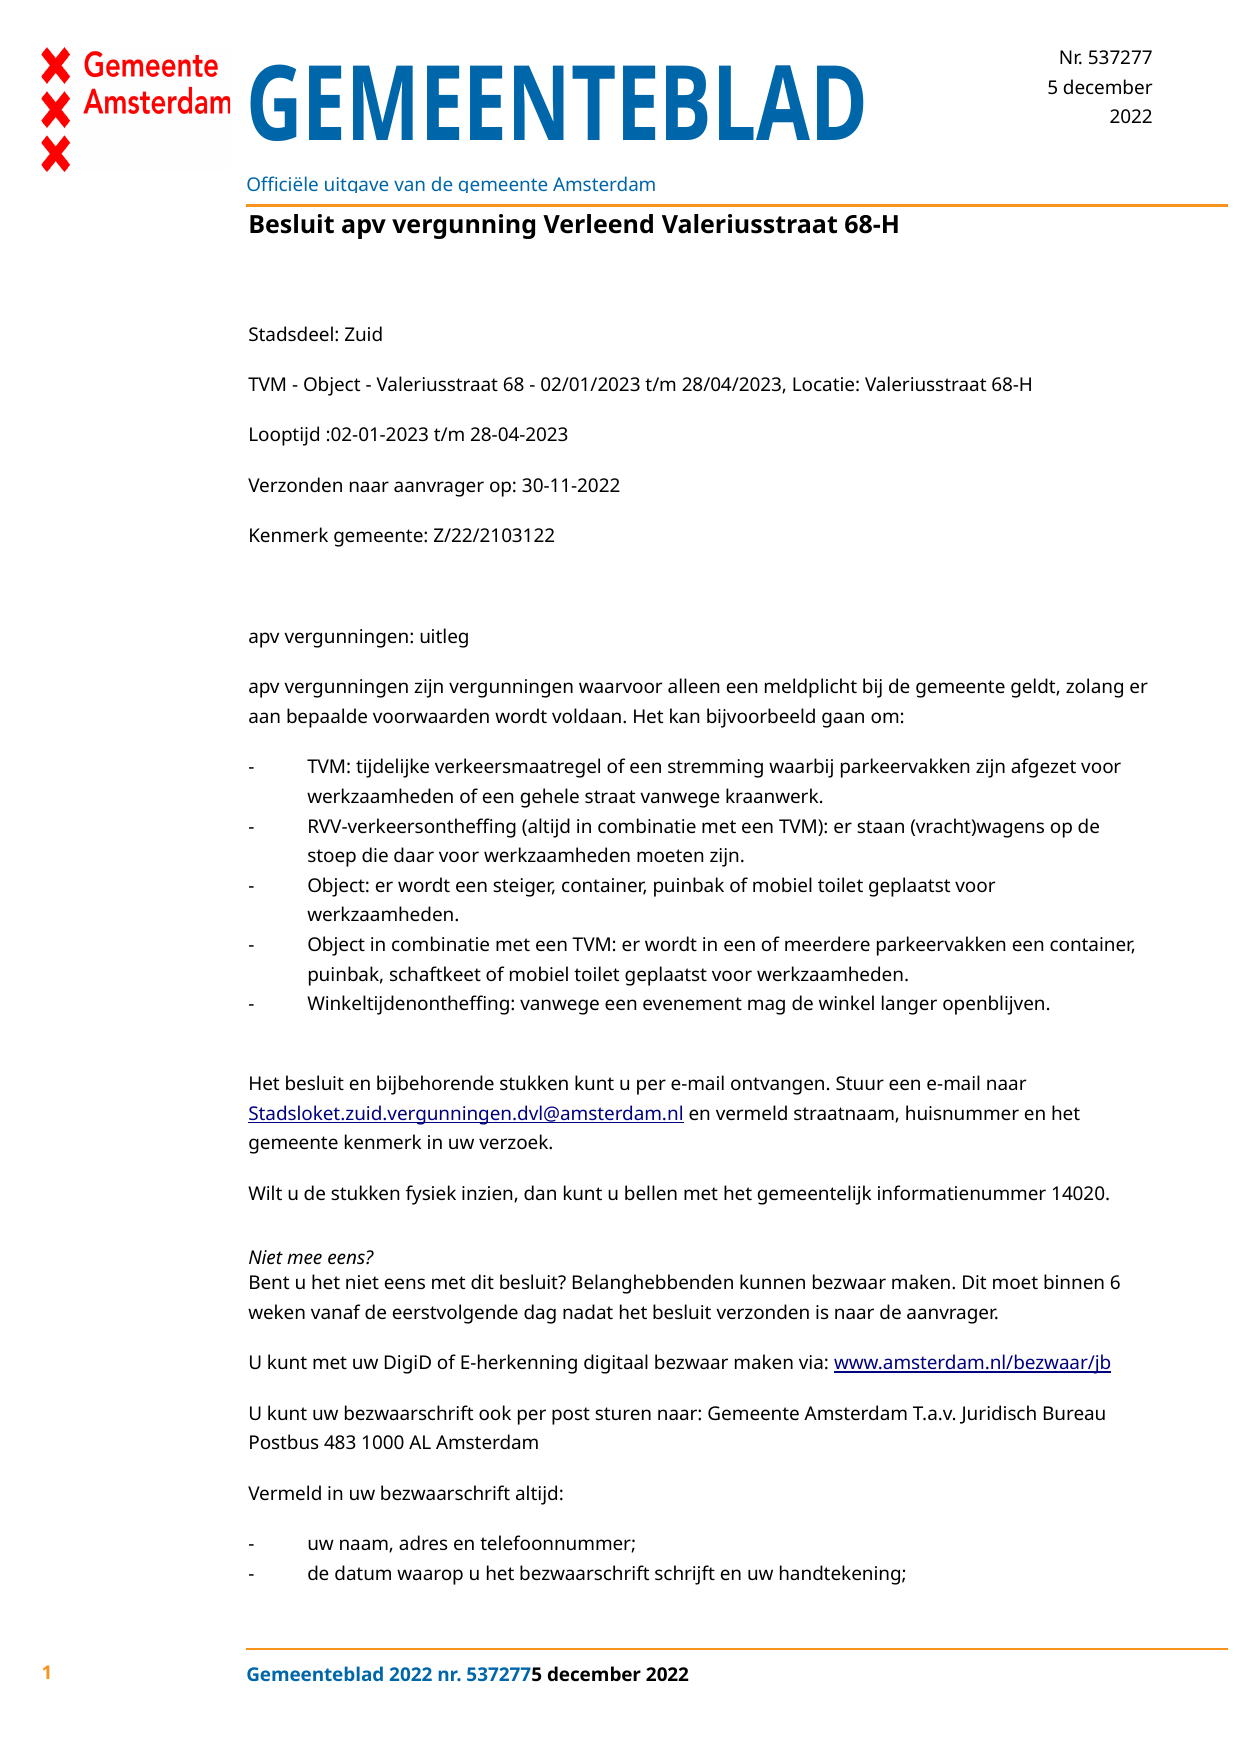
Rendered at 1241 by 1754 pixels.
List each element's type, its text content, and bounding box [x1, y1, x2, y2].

text apv vergunningen zijn vergunningen waarvoor alleen een meldplicht bij de gemeente geldt, zolang er aan bepaalde voorwaarden wordt voldaan. Het kan bijvoorbeeld gaan om: [248, 674, 1152, 729]
text Bent u het niet eens met dit besluit? Belanghebbenden kunnen bezwaar maken. Dit moet binnen 6 weken vanaf de eerstvolgende dag nadat het besluit verzonden is naar de aanvrager. [248, 1269, 1152, 1325]
text U kunt met uw DigiD of E-herkenning digitaal bezwaar maken via: www.amsterdam.nl/bezwaar/jb [248, 1349, 1152, 1375]
list Winkeltijdenontheffing: vanwege een evenement mag de winkel langer openblijven. [248, 990, 1152, 1016]
list RVV-verkeersontheffing (altijd in combinatie met een TVM): er staan (vracht)wagens op de stoep die daar voor werkzaamheden moeten zijn. [248, 813, 1152, 868]
text Vermeld in uw bezwaarschrift altijd: [248, 1480, 1152, 1506]
text apv vergunningen: uitleg [248, 623, 1152, 649]
text Het besluit en bijbehorende stukken kunt u per e-mail ontvangen. Stuur een e-mail naar Stadsloket.zuid.vergunningen.dvl@amsterdam.nl en vermeld straatnaam, huisnummer en het gemeente kenmerk in uw verzoek. [248, 1070, 1152, 1155]
text Wilt u de stukken fysiek inzien, dan kunt u bellen met het gemeentelijk informatienummer 14020. [248, 1180, 1152, 1206]
list TVM: tijdelijke verkeersmaatregel of een stremming waarbij parkeervakken zijn afgezet voor werkzaamheden of een gehele straat vanwege kraanwerk. [248, 754, 1152, 809]
text Stadsdeel: Zuid [248, 321, 1152, 346]
list Object: er wordt een steiger, container, puinbak of mobiel toilet geplaatst voor werkzaamheden. [248, 872, 1152, 927]
list uw naam, adres en telefoonnummer; [248, 1530, 1152, 1556]
list de datum waarop u het bezwaarschrift schrijft en uw handtekening; [248, 1560, 1152, 1586]
text Niet mee eens? [248, 1244, 1152, 1269]
picture [41, 47, 231, 172]
text Verzonden naar aanvrager op: 30-11-2022 [248, 472, 1152, 498]
text Looptijd :02-01-2023 t/m 28-04-2023 [248, 422, 1152, 447]
text Kenmerk gemeente: Z/22/2103122 [248, 522, 1152, 548]
list Object in combinatie met een TVM: er wordt in een of meerdere parkeervakken een container, puinbak, schaftkeet of mobiel toilet geplaatst voor werkzaamheden. [248, 931, 1152, 986]
text TVM - Object - Valeriusstraat 68 - 02/01/2023 t/m 28/04/2023, Locatie: Valeriusstraat 68-H [248, 371, 1152, 397]
text Besluit apv vergunning Verleend Valeriusstraat 68-H [248, 207, 1152, 241]
text U kunt uw bezwaarschrift ook per post sturen naar: Gemeente Amsterdam T.a.v. Juridisch Bureau Postbus 483 1000 AL Amsterdam [248, 1400, 1152, 1455]
